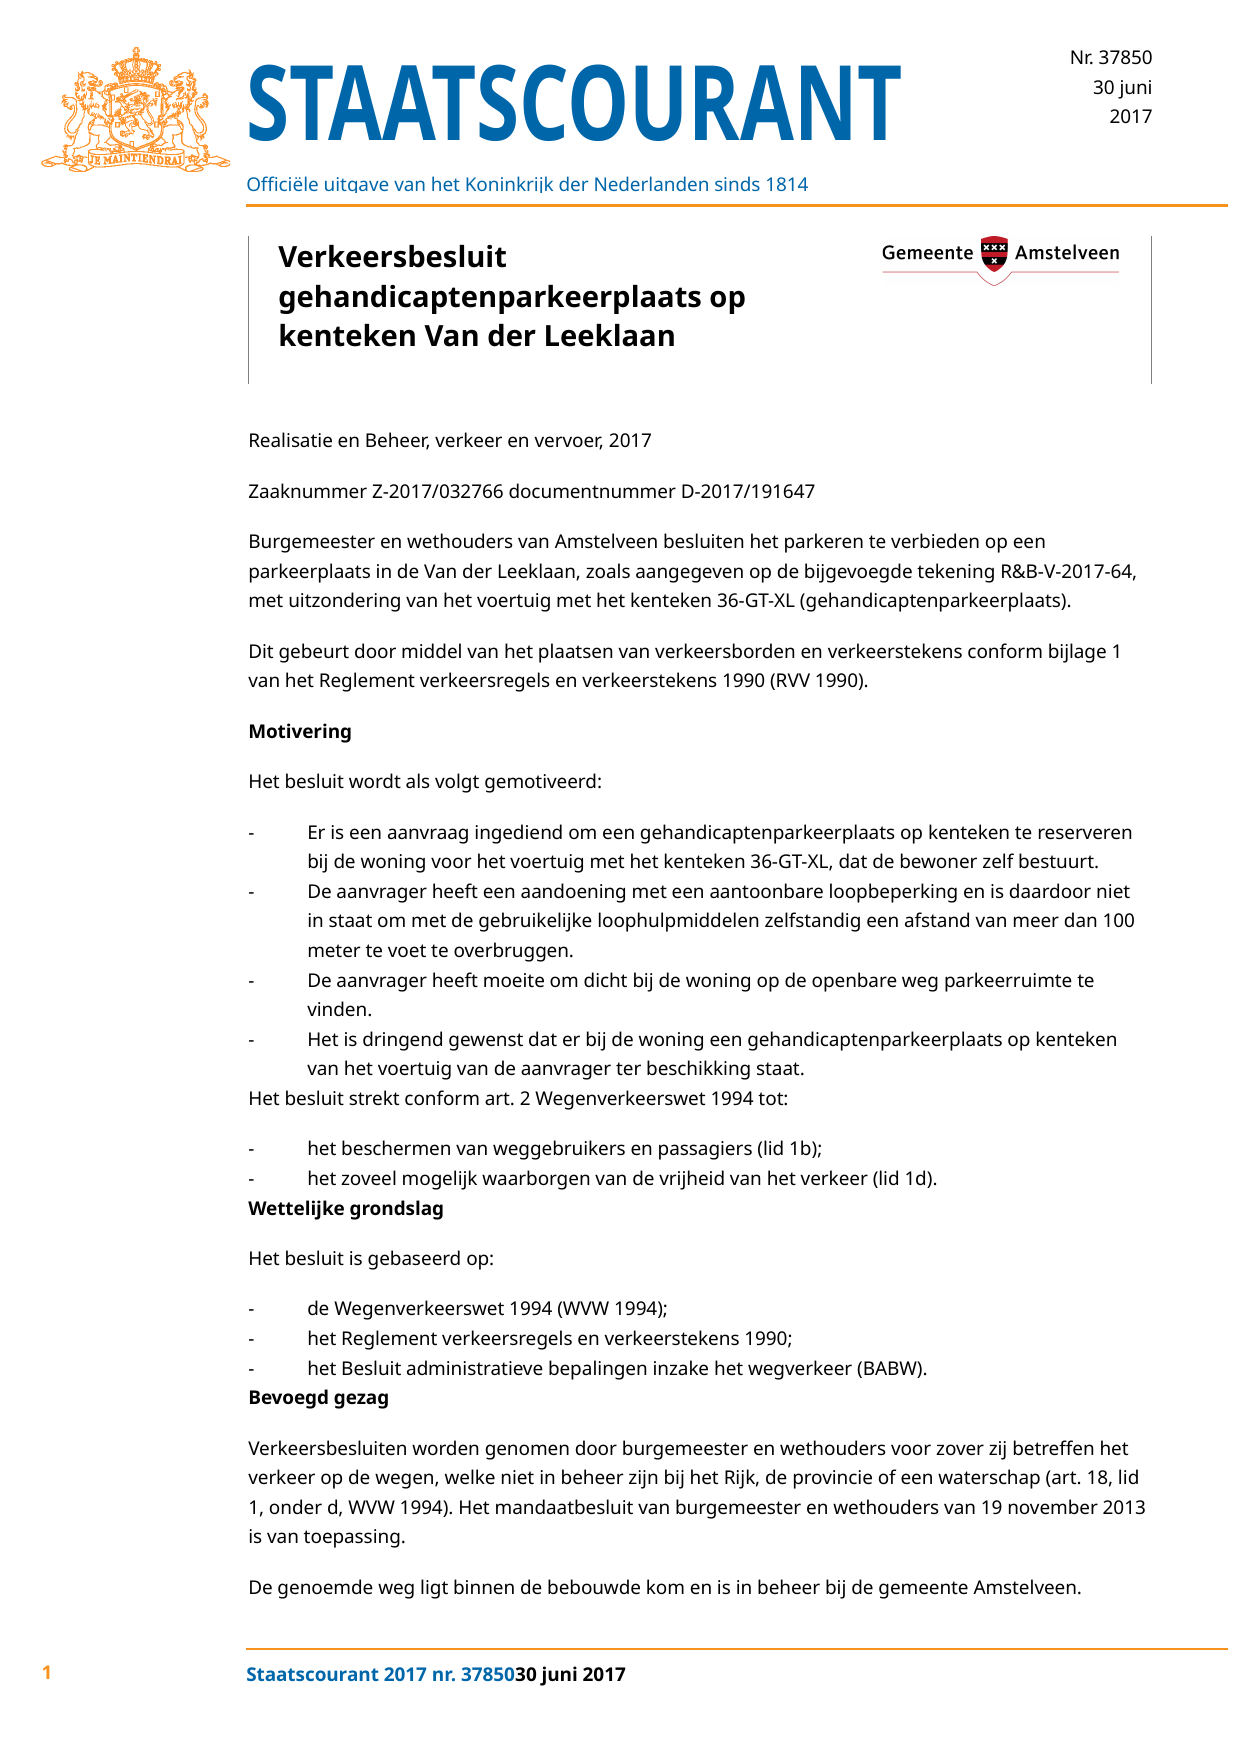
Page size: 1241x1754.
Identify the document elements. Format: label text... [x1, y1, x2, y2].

text Het besluit strekt conform art. 2 Wegenverkeerswet 1994 tot: [248, 1085, 1152, 1111]
text Zaaknummer Z-2017/032766 documentnummer D-2017/191647 [248, 478, 1152, 504]
text Verkeersbesluiten worden genomen door burgemeester en wethouders voor zover zij betreffen het verkeer op de wegen, welke niet in beheer zijn bij het Rijk, de provincie of een waterschap (art. 18, lid 1, onder d, WVW 1994). Het mandaatbesluit van burgemeester en wethouders van 19 november 2013 is van toepassing. [248, 1435, 1152, 1549]
text Burgemeester en wethouders van Amstelveen besluiten het parkeren te verbieden op een parkeerplaats in de Van der Leeklaan, zoals aangegeven op de bijgevoegde tekening R&B-V-2017-64, met uitzondering van het voertuig met het kenteken 36-GT-XL (gehandicaptenparkeerplaats). [248, 528, 1152, 613]
text Het besluit wordt als volgt gemotiveerd: [248, 768, 1152, 794]
list het Reglement verkeersregels en verkeerstekens 1990; [248, 1325, 1152, 1351]
text Motivering [248, 718, 1152, 744]
list het zoveel mogelijk waarborgen van de vrijheid van het verkeer (lid 1d). [248, 1165, 1152, 1191]
list het Besluit administratieve bepalingen inzake het wegverkeer (BABW). [248, 1355, 1152, 1380]
text De genoemde weg ligt binnen de bebouwde kom en is in beheer bij de gemeente Amstelveen. [248, 1574, 1152, 1599]
table_header Verkeersbesluit gehandicaptenparkeerplaats op kenteken Van der Leeklaan [249, 236, 850, 384]
list de Wegenverkeerswet 1994 (WVW 1994); [248, 1296, 1152, 1321]
list het beschermen van weggebruikers en passagiers (lid 1b); [248, 1136, 1152, 1161]
text Wettelijke grondslag [248, 1195, 1152, 1220]
picture [41, 47, 231, 172]
picture [882, 236, 1119, 286]
list Er is een aanvraag ingediend om een gehandicaptenparkeerplaats op kenteken te reserveren bij de woning voor het voertuig met het kenteken 36-GT-XL, dat de bewoner zelf bestuurt. [248, 819, 1152, 874]
table_header [850, 236, 1151, 384]
list De aanvrager heeft een aandoening met een aantoonbare loopbeperking en is daardoor niet in staat om met de gebruikelijke loophulpmiddelen zelfstandig een afstand van meer dan 100 meter te voet te overbruggen. [248, 878, 1152, 963]
text Bevoegd gezag [248, 1384, 1152, 1410]
text Dit gebeurt door middel van het plaatsen van verkeersborden en verkeerstekens conform bijlage 1 van het Reglement verkeersregels en verkeerstekens 1990 (RVV 1990). [248, 638, 1152, 693]
text Het besluit is gebaseerd op: [248, 1245, 1152, 1271]
list De aanvrager heeft moeite om dicht bij de woning op de openbare weg parkeerruimte te vinden. [248, 967, 1152, 1022]
list Het is dringend gewenst dat er bij de woning een gehandicaptenparkeerplaats op kenteken van het voertuig van de aanvrager ter beschikking staat. [248, 1026, 1152, 1081]
text Realisatie en Beheer, verkeer en vervoer, 2017 [248, 428, 1152, 453]
